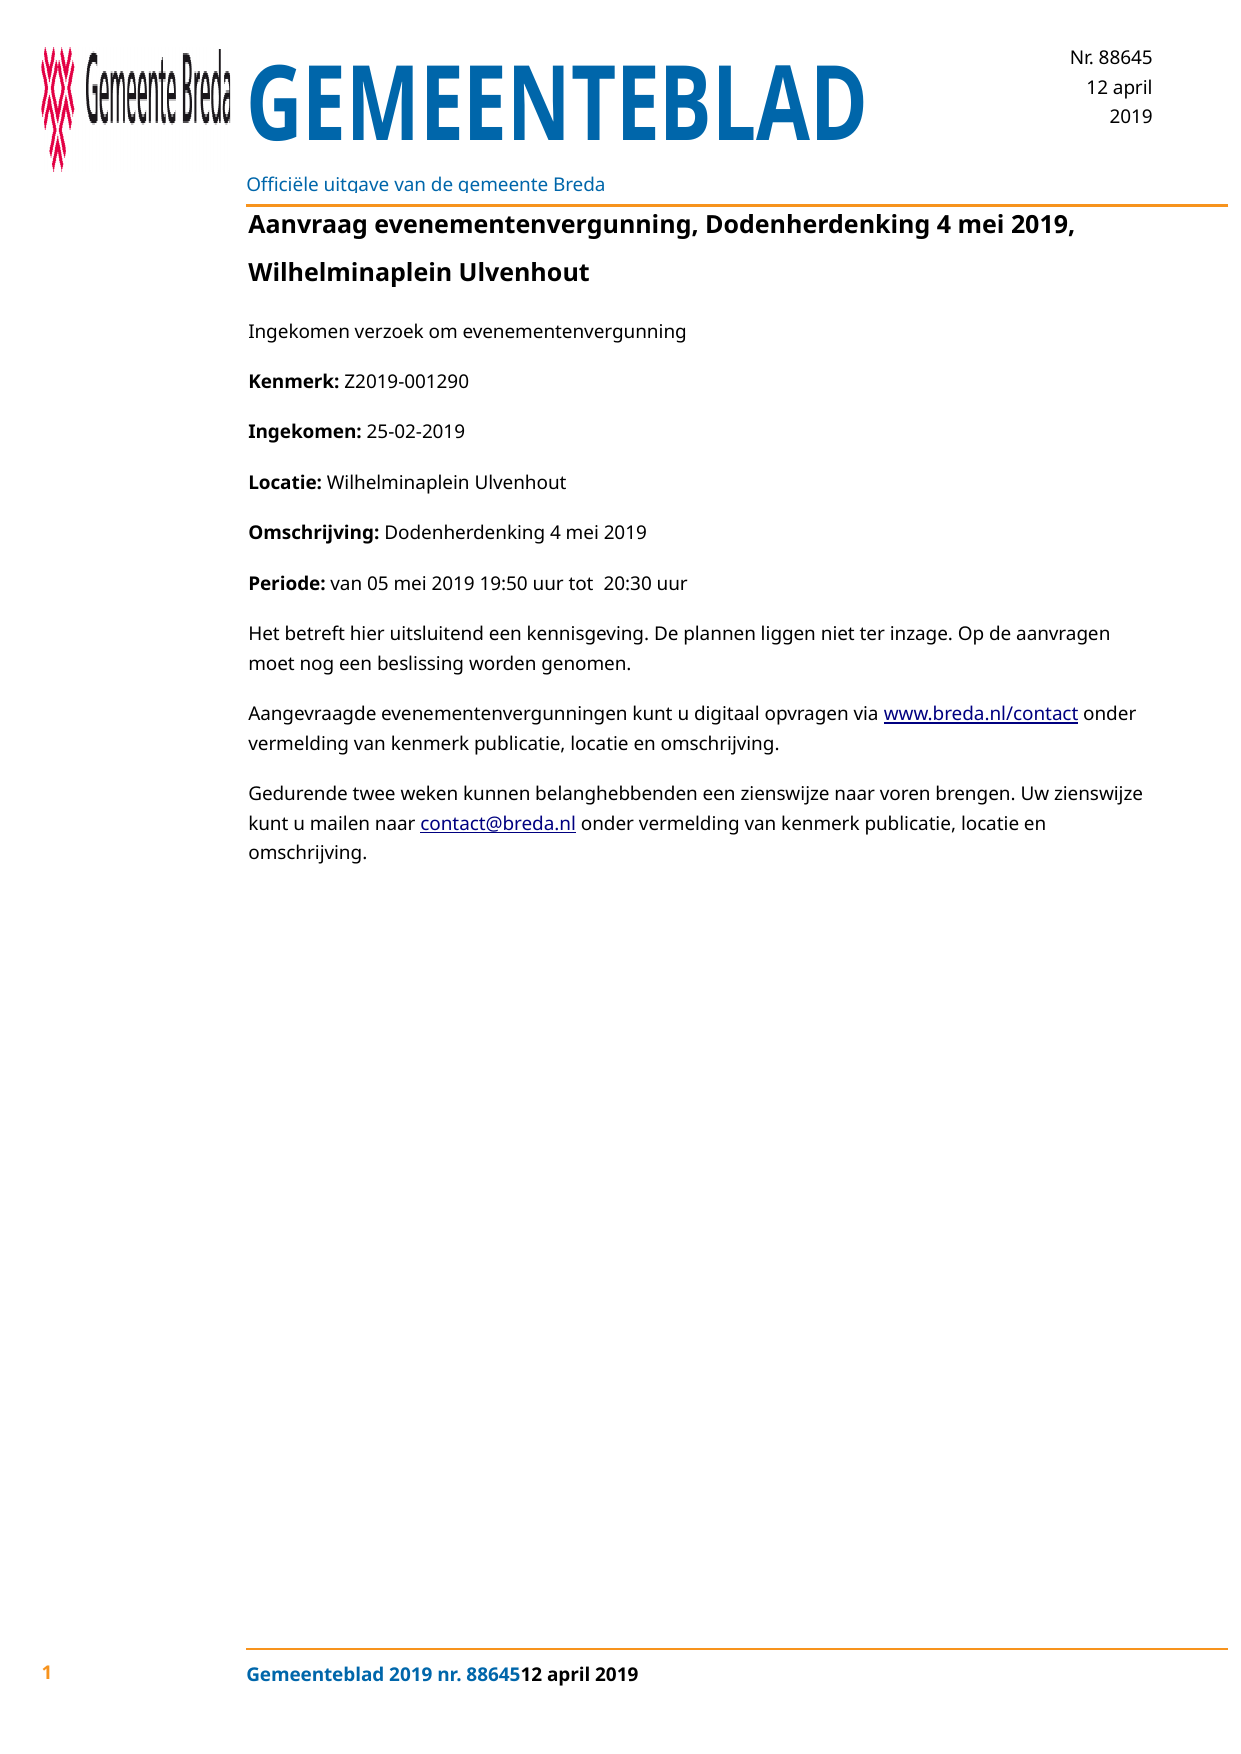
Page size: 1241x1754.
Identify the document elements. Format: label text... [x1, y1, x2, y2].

text Omschrijving: Dodenherdenking 4 mei 2019 [248, 519, 1152, 545]
text Locatie: Wilhelminaplein Ulvenhout [248, 469, 1152, 495]
text Ingekomen: 25-02-2019 [248, 419, 1152, 444]
text Ingekomen verzoek om evenementenvergunning [248, 318, 1152, 344]
text Kenmerk: Z2019-001290 [248, 368, 1152, 394]
picture [41, 47, 231, 172]
text Periode: van 05 mei 2019 19:50 uur tot 20:30 uur [248, 570, 1152, 596]
text Aangevraagde evenementenvergunningen kunt u digitaal opvragen via www.breda.nl/contact onder vermelding van kenmerk publicatie, locatie en omschrijving. [248, 700, 1152, 756]
text Het betreft hier uitsluitend een kennisgeving. De plannen liggen niet ter inzage. Op de aanvragen moet nog een beslissing worden genomen. [248, 620, 1152, 676]
text Gedurende twee weken kunnen belanghebbenden een zienswijze naar voren brengen. Uw zienswijze kunt u mailen naar contact@breda.nl onder vermelding van kenmerk publicatie, locatie en omschrijving. [248, 780, 1152, 865]
text Aanvraag evenementenvergunning, Dodenherdenking 4 mei 2019, Wilhelminaplein Ulvenhout [248, 207, 1152, 288]
